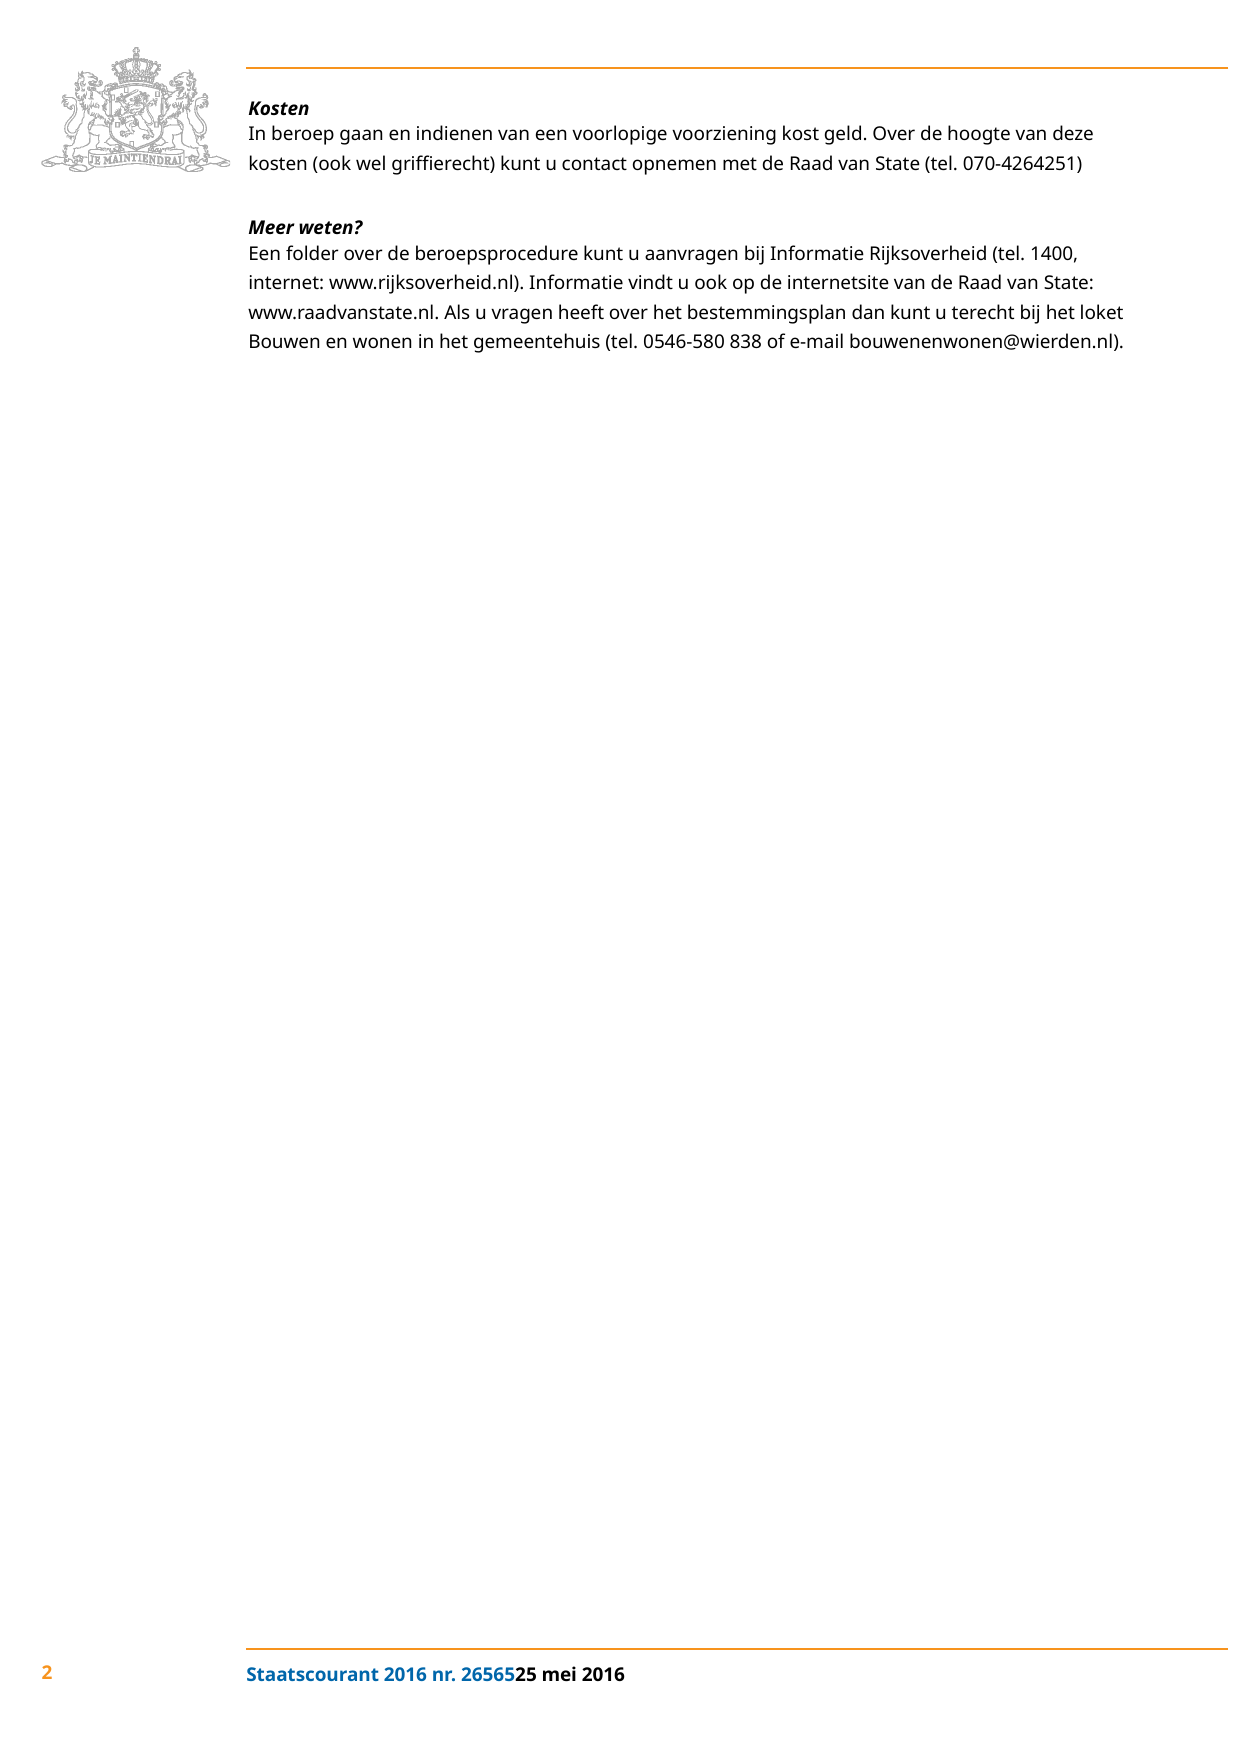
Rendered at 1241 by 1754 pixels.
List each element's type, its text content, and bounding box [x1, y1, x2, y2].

text Kosten [248, 95, 1152, 121]
text In beroep gaan en indienen van een voorlopige voorziening kost geld. Over de hoogte van deze kosten (ook wel griffierecht) kunt u contact opnemen met de Raad van State (tel. 070-4264251) [248, 121, 1152, 176]
text Meer weten? [248, 214, 1152, 240]
picture [41, 47, 231, 172]
text Een folder over de beroepsprocedure kunt u aanvragen bij Informatie Rijksoverheid (tel. 1400, internet: www.rijksoverheid.nl). Informatie vindt u ook op de internetsite van de Raad van State: www.raadvanstate.nl. Als u vragen heeft over het bestemmingsplan dan kunt u terecht bij het loket Bouwen en wonen in het gemeentehuis (tel. 0546-580 838 of e-mail bouwenenwonen@wierden.nl). [248, 240, 1152, 354]
